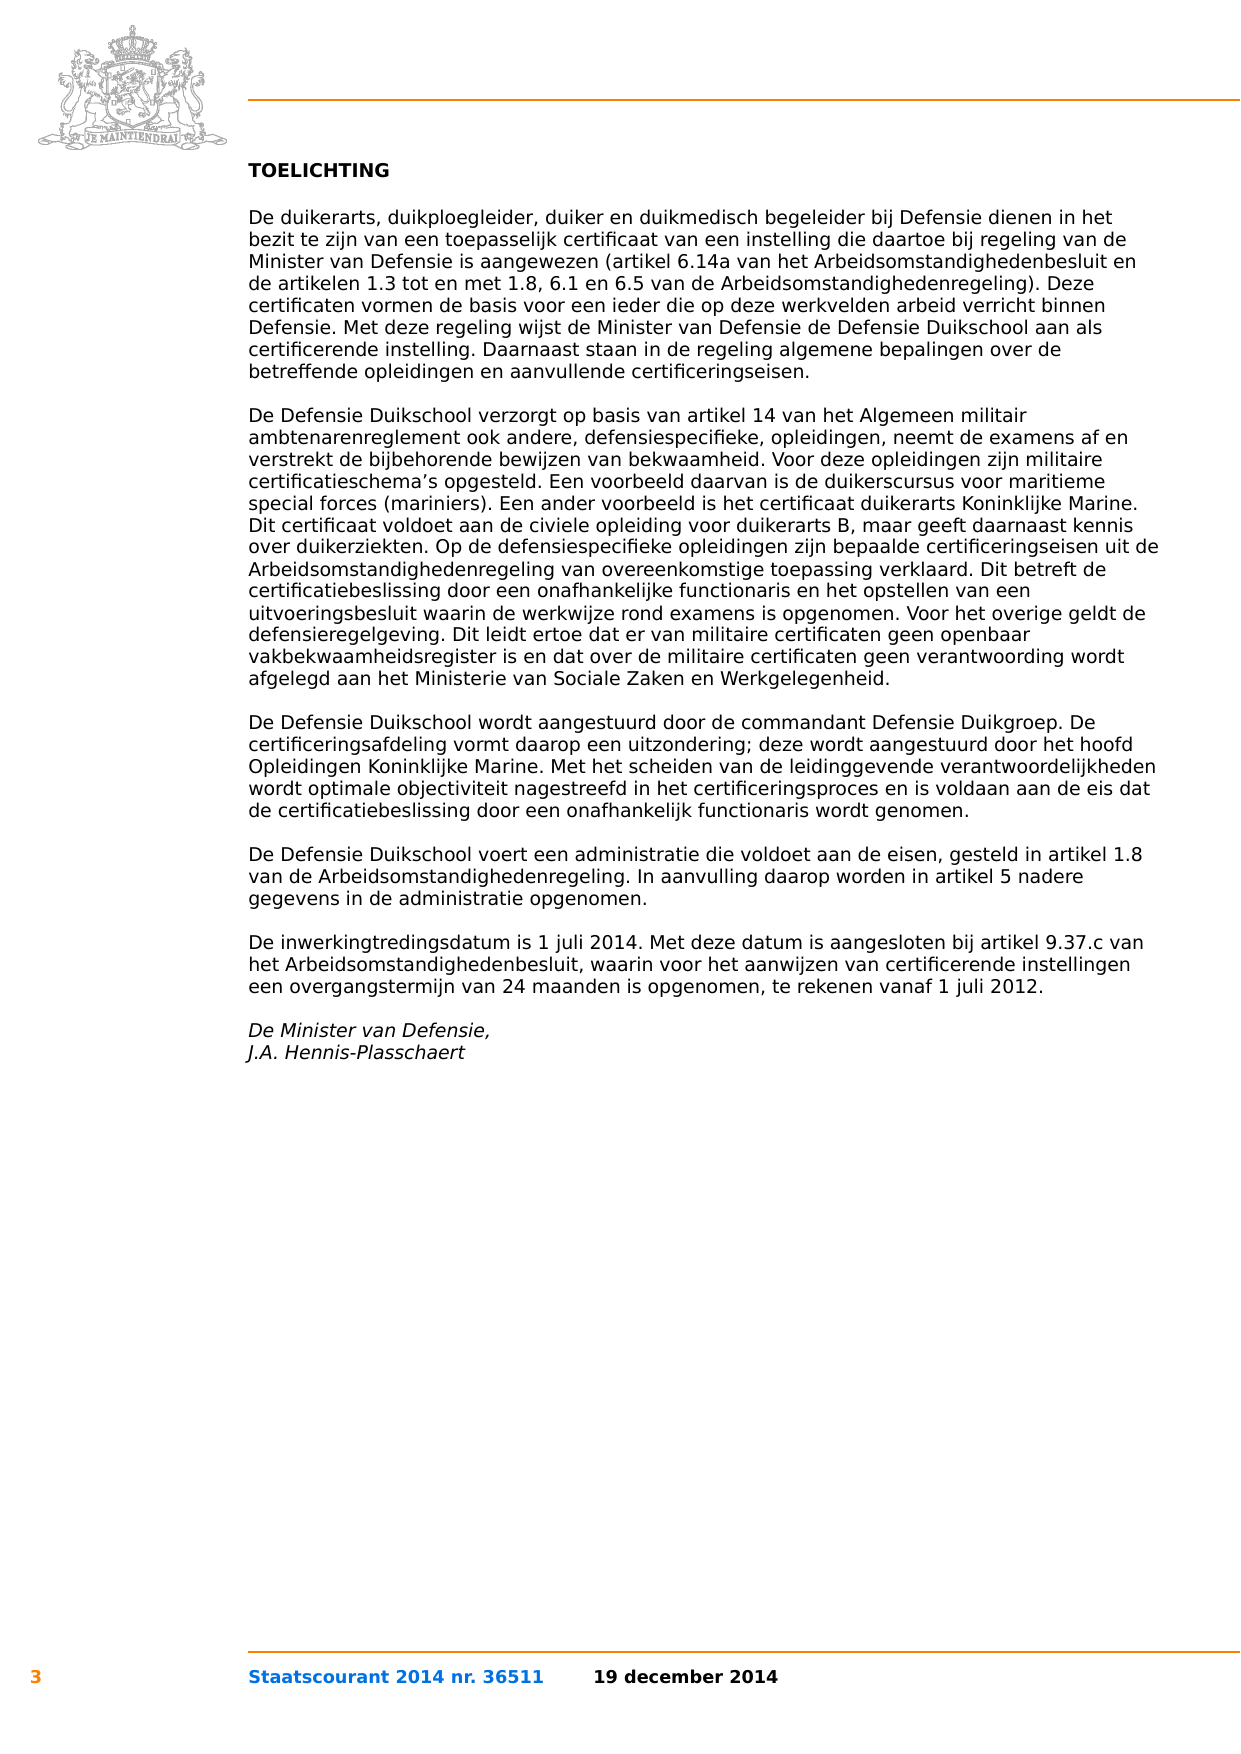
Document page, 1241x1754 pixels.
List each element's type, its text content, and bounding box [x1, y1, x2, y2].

text De Defensie Duikschool verzorgt op basis van artikel 14 van het Algemeen militair ambtenarenreglement ook andere, defensiespecifieke, opleidingen, neemt de examens af en verstrekt de bijbehorende bewijzen van bekwaamheid. Voor deze opleidingen zijn militaire certificatieschema’s opgesteld. Een voorbeeld daarvan is de duikerscursus voor maritieme special forces (mariniers). Een ander voorbeeld is het certificaat duikerarts Koninklijke Marine. Dit certificaat voldoet aan de civiele opleiding voor duikerarts B, maar geeft daarnaast kennis over duikerziekten. Op de defensiespecifieke opleidingen zijn bepaalde certificeringseisen uit de Arbeidsomstandighedenregeling van overeenkomstige toepassing verklaard. Dit betreft de certificatiebeslissing door een onafhankelijke functionaris en het opstellen van een uitvoeringsbesluit waarin de werkwijze rond examens is opgenomen. Voor het overige geldt de defensieregelgeving. Dit leidt ertoe dat er van militaire certificaten geen openbaar vakbekwaamheidsregister is en dat over de militaire certificaten geen verantwoording wordt afgelegd aan het Ministerie van Sociale Zaken en Werkgelegenheid. [248, 404, 1163, 690]
subtitle TOELICHTING [248, 160, 1163, 182]
text De duikerarts, duikploegleider, duiker en duikmedisch begeleider bij Defensie dienen in het bezit te zijn van een toepasselijk certificaat van een instelling die daartoe bij regeling van de Minister van Defensie is aangewezen (artikel 6.14a van het Arbeidsomstandighedenbesluit en de artikelen 1.3 tot en met 1.8, 6.1 en 6.5 van de Arbeidsomstandighedenregeling). Deze certificaten vormen de basis voor een ieder die op deze werkvelden arbeid verricht binnen Defensie. Met deze regeling wijst de Minister van Defensie de Defensie Duikschool aan als certificerende instelling. Daarnaast staan in de regeling algemene bepalingen over de betreffende opleidingen en aanvullende certificeringseisen. [248, 207, 1163, 383]
text De Minister van Defensie, J.A. Hennis-Plasschaert [248, 1019, 1163, 1063]
picture [38, 25, 227, 150]
text De Defensie Duikschool wordt aangestuurd door de commandant Defensie Duikgroep. De certificeringsafdeling vormt daarop een uitzondering; deze wordt aangestuurd door het hoofd Opleidingen Koninklijke Marine. Met het scheiden van de leidinggevende verantwoordelijkheden wordt optimale objectiviteit nagestreefd in het certificeringsproces en is voldaan aan de eis dat de certificatiebeslissing door een onafhankelijk functionaris wordt genomen. [248, 712, 1163, 822]
text De Defensie Duikschool voert een administratie die voldoet aan de eisen, gesteld in artikel 1.8 van de Arbeidsomstandighedenregeling. In aanvulling daarop worden in artikel 5 nadere gegevens in de administratie opgenomen. [248, 844, 1163, 910]
text De inwerkingtredingsdatum is 1 juli 2014. Met deze datum is aangesloten bij artikel 9.37.c van het Arbeidsomstandighedenbesluit, waarin voor het aanwijzen van certificerende instellingen een overgangstermijn van 24 maanden is opgenomen, te rekenen vanaf 1 juli 2012. [248, 932, 1163, 998]
